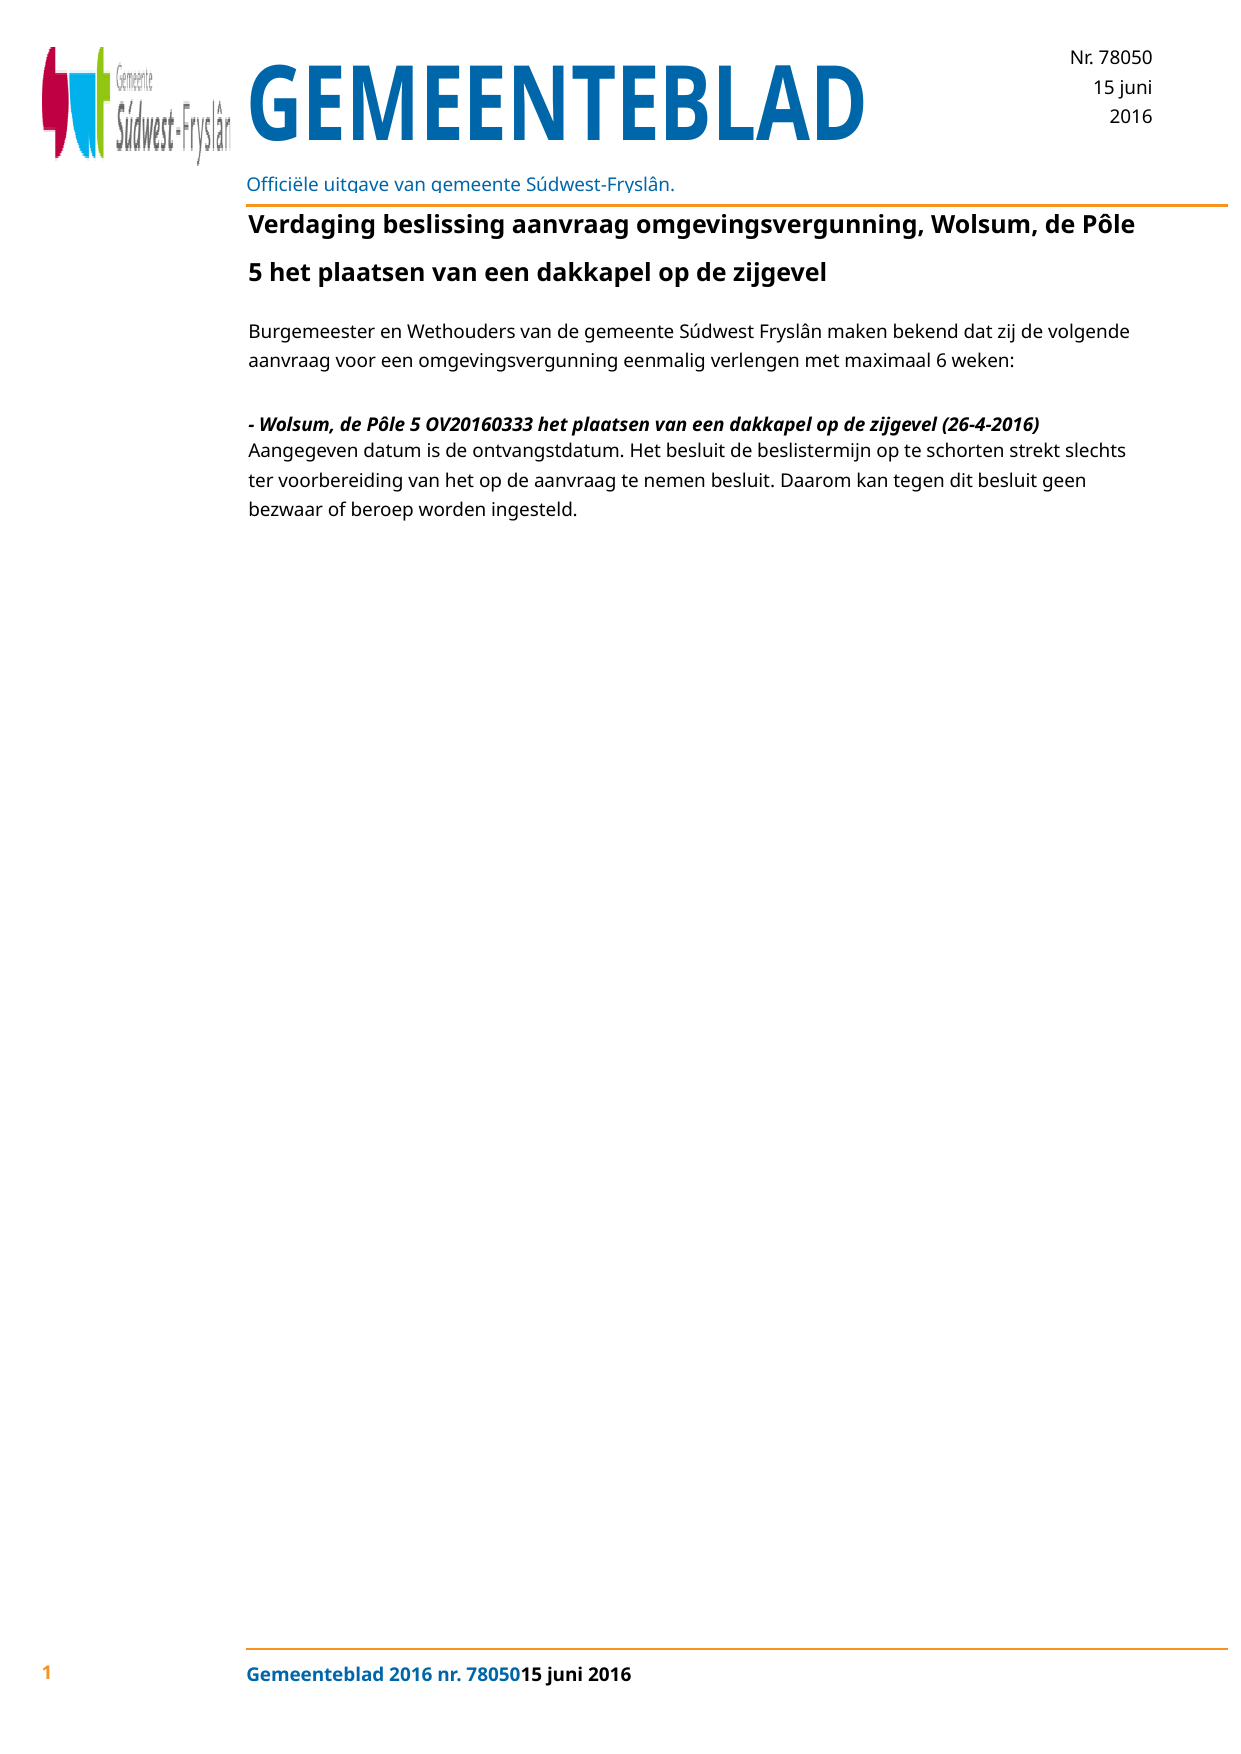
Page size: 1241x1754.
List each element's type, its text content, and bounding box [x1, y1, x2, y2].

text - Wolsum, de Pôle 5 OV20160333 het plaatsen van een dakkapel op de zijgevel (26-4-2016) [248, 411, 1152, 437]
text Burgemeester en Wethouders van de gemeente Súdwest Fryslân maken bekend dat zij de volgende aanvraag voor een omgevingsvergunning eenmalig verlengen met maximaal 6 weken: [248, 318, 1152, 373]
text Verdaging beslissing aanvraag omgevingsvergunning, Wolsum, de Pôle 5 het plaatsen van een dakkapel op de zijgevel [248, 207, 1152, 288]
text Aangegeven datum is de ontvangstdatum. Het besluit de beslistermijn op te schorten strekt slechts ter voorbereiding van het op de aanvraag te nemen besluit. Daarom kan tegen dit besluit geen bezwaar of beroep worden ingesteld. [248, 437, 1152, 522]
picture [41, 47, 231, 172]
